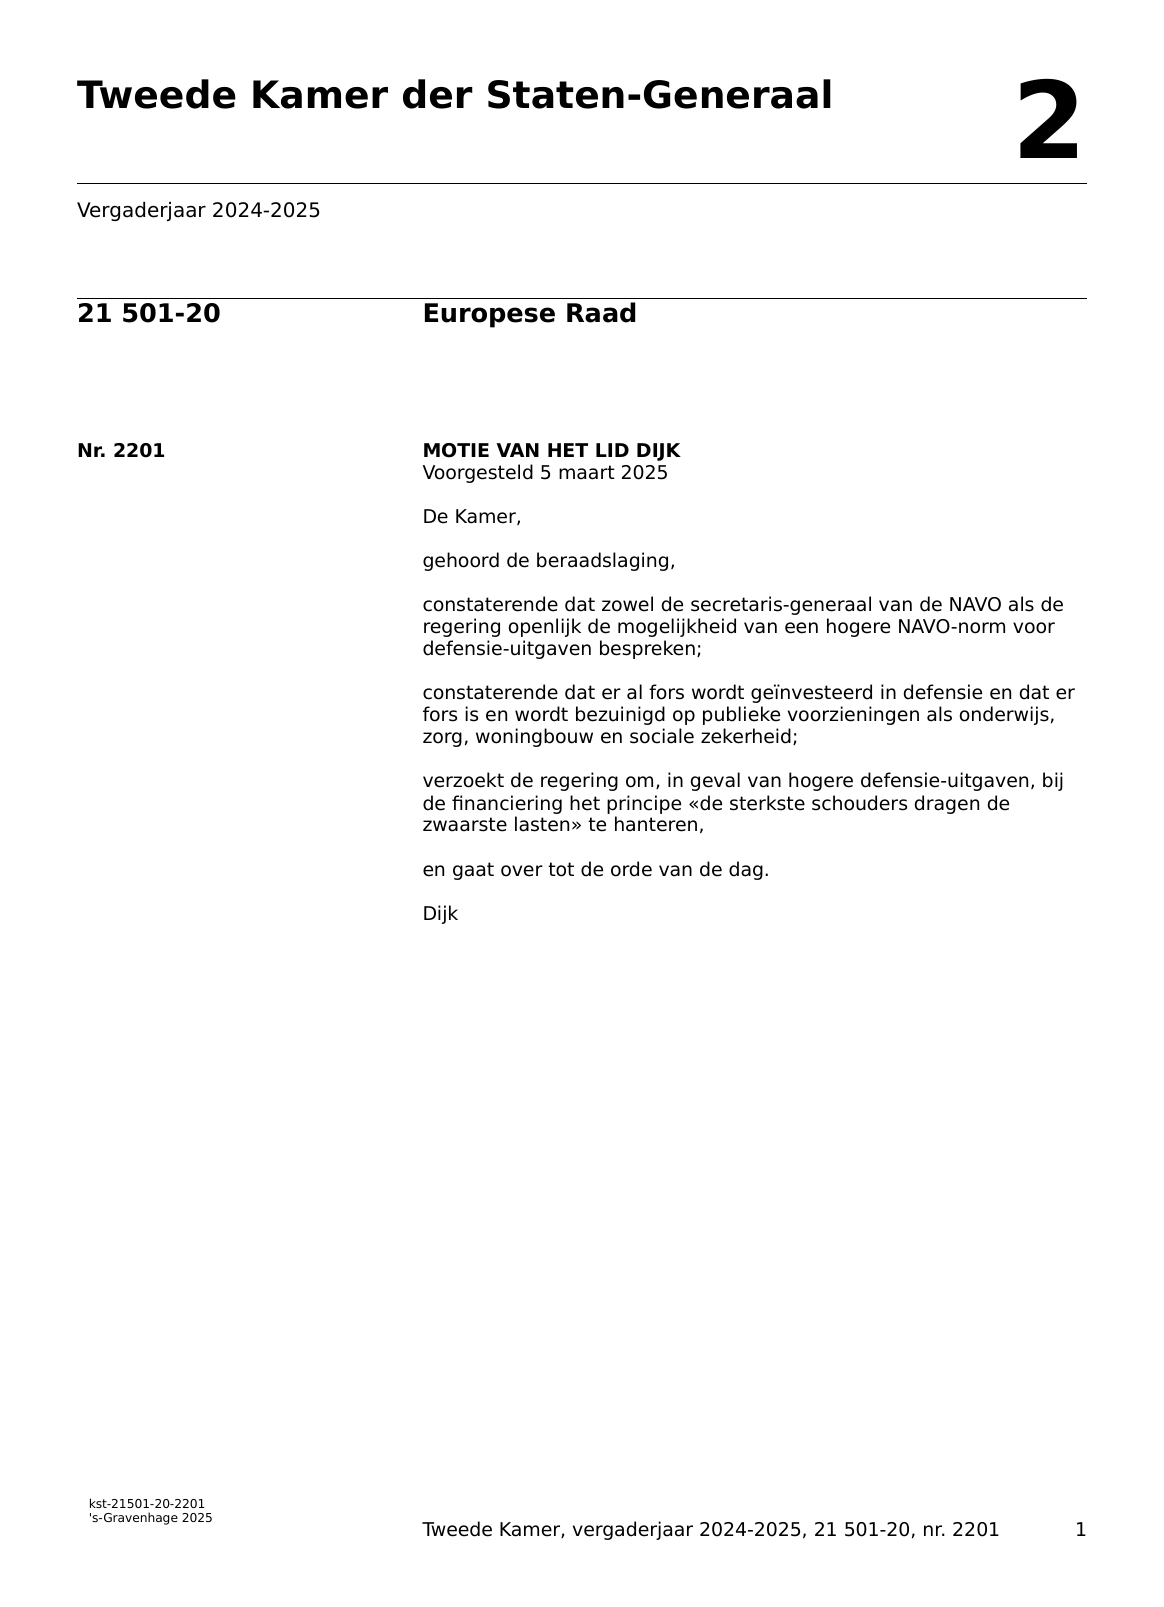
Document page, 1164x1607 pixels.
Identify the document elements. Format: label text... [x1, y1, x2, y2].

text gehoord de beraadslaging, [422, 550, 1087, 572]
table_cell Vergaderjaar 2024-2025 [77, 184, 1087, 298]
subtitle Nr. 2201 MOTIE VAN HET LID DIJK [77, 440, 1087, 462]
text kst-21501-20-2201 [88, 1497, 323, 1511]
text De Kamer, [422, 506, 1087, 528]
text en gaat over tot de orde van de dag. [422, 858, 1087, 881]
table_header Tweede Kamer der Staten-Generaal [77, 59, 886, 183]
text Voorgesteld 5 maart 2025 [422, 462, 1087, 484]
subtitle 21 501-20 Europese Raad [77, 299, 1087, 329]
text constaterende dat er al fors wordt geïnvesteerd in defensie en dat er fors is en wordt bezuinigd op publieke voorzieningen als onderwijs, zorg, woningbouw en sociale zekerheid; [422, 682, 1087, 748]
text verzoekt de regering om, in geval van hogere defensie-uitgaven, bij de financiering het principe «de sterkste schouders dragen de zwaarste lasten» te hanteren, [422, 770, 1087, 836]
text 's-Gravenhage 2025 [88, 1511, 323, 1525]
table_header 2 [886, 59, 1087, 183]
text constaterende dat zowel de secretaris-generaal van de NAVO als de regering openlijk de mogelijkheid van een hogere NAVO-norm voor defensie-uitgaven bespreken; [422, 594, 1087, 660]
text Dijk [422, 903, 1087, 925]
